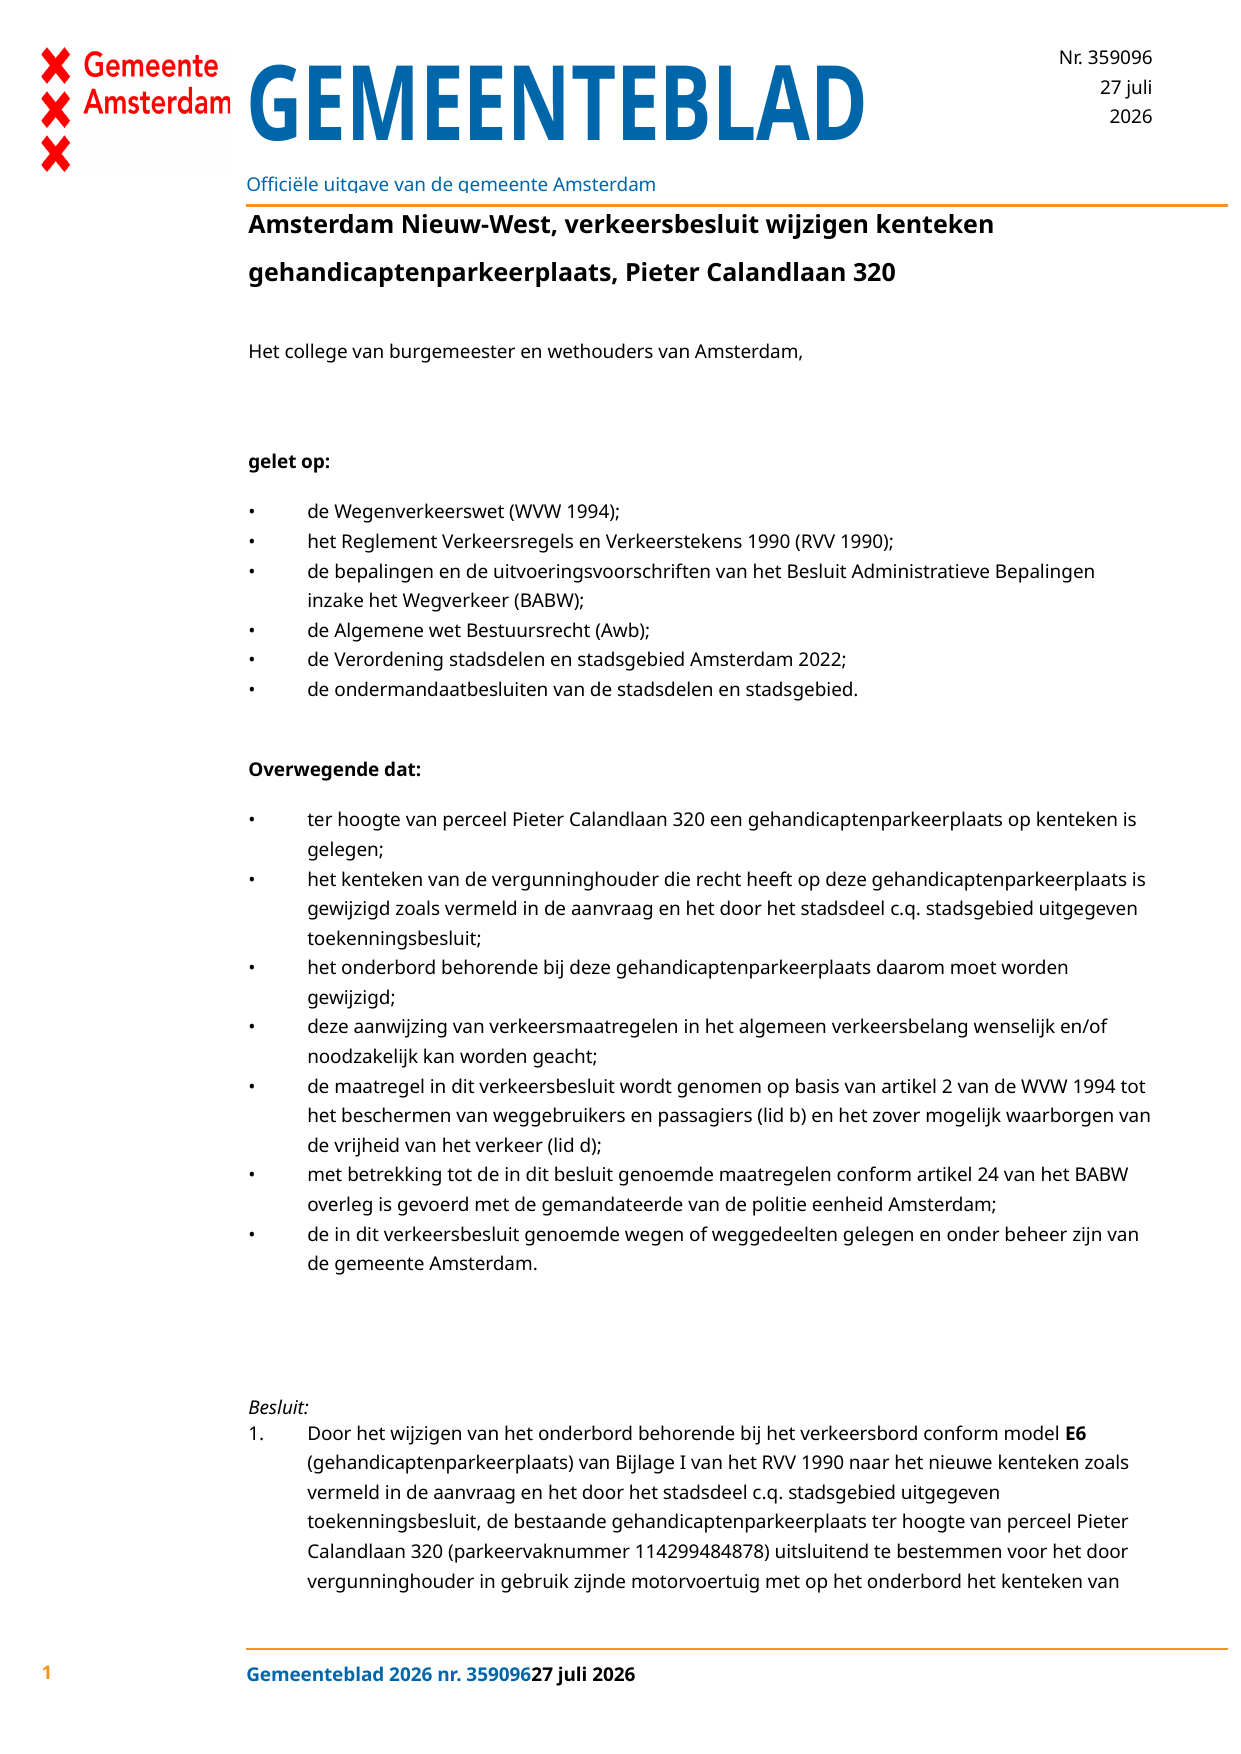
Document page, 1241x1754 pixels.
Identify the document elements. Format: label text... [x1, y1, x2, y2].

list de Algemene wet Bestuursrecht (Awb); [248, 617, 1152, 643]
list de in dit verkeersbesluit genoemde wegen of weggedeelten gelegen en onder beheer zijn van de gemeente Amsterdam. [248, 1221, 1152, 1276]
text Amsterdam Nieuw-West, verkeersbesluit wijzigen kenteken gehandicaptenparkeerplaats, Pieter Calandlaan 320 [248, 207, 1152, 288]
text Overwegende dat: [248, 756, 1152, 782]
list de Verordening stadsdelen en stadsgebied Amsterdam 2022; [248, 647, 1152, 672]
list met betrekking tot de in dit besluit genoemde maatregelen conform artikel 24 van het BABW overleg is gevoerd met de gemandateerde van de politie eenheid Amsterdam; [248, 1162, 1152, 1217]
text gelet op: [248, 448, 1152, 474]
picture [41, 47, 231, 172]
list deze aanwijzing van verkeersmaatregelen in het algemeen verkeersbelang wenselijk en/of noodzakelijk kan worden geacht; [248, 1014, 1152, 1069]
list de Wegenverkeerswet (WVW 1994); [248, 499, 1152, 524]
list Door het wijzigen van het onderbord behorende bij het verkeersbord conform model E6 (gehandicaptenparkeerplaats) van Bijlage I van het RVV 1990 naar het nieuwe kenteken zoals vermeld in de aanvraag en het door het stadsdeel c.q. stadsgebied uitgegeven toekenningsbesluit, de bestaande gehandicaptenparkeerplaats ter hoogte van perceel Pieter Calandlaan 320 (parkeervaknummer 114299484878) uitsluitend te bestemmen voor het door vergunninghouder in gebruik zijnde motorvoertuig met op het onderbord het kenteken van [248, 1420, 1152, 1594]
list de bepalingen en de uitvoeringsvoorschriften van het Besluit Administratieve Bepalingen inzake het Wegverkeer (BABW); [248, 558, 1152, 613]
list de ondermandaatbesluiten van de stadsdelen en stadsgebied. [248, 676, 1152, 702]
text Besluit: [248, 1394, 1152, 1420]
text Het college van burgemeester en wethouders van Amsterdam, [248, 339, 1152, 364]
list het onderbord behorende bij deze gehandicaptenparkeerplaats daarom moet worden gewijzigd; [248, 954, 1152, 1010]
list ter hoogte van perceel Pieter Calandlaan 320 een gehandicaptenparkeerplaats op kenteken is gelegen; [248, 807, 1152, 862]
list de maatregel in dit verkeersbesluit wordt genomen op basis van artikel 2 van de WVW 1994 tot het beschermen van weggebruikers en passagiers (lid b) en het zover mogelijk waarborgen van de vrijheid van het verkeer (lid d); [248, 1073, 1152, 1158]
list het kenteken van de vergunninghouder die recht heeft op deze gehandicaptenparkeerplaats is gewijzigd zoals vermeld in de aanvraag en het door het stadsdeel c.q. stadsgebied uitgegeven toekenningsbesluit; [248, 866, 1152, 951]
list het Reglement Verkeersregels en Verkeerstekens 1990 (RVV 1990); [248, 528, 1152, 554]
